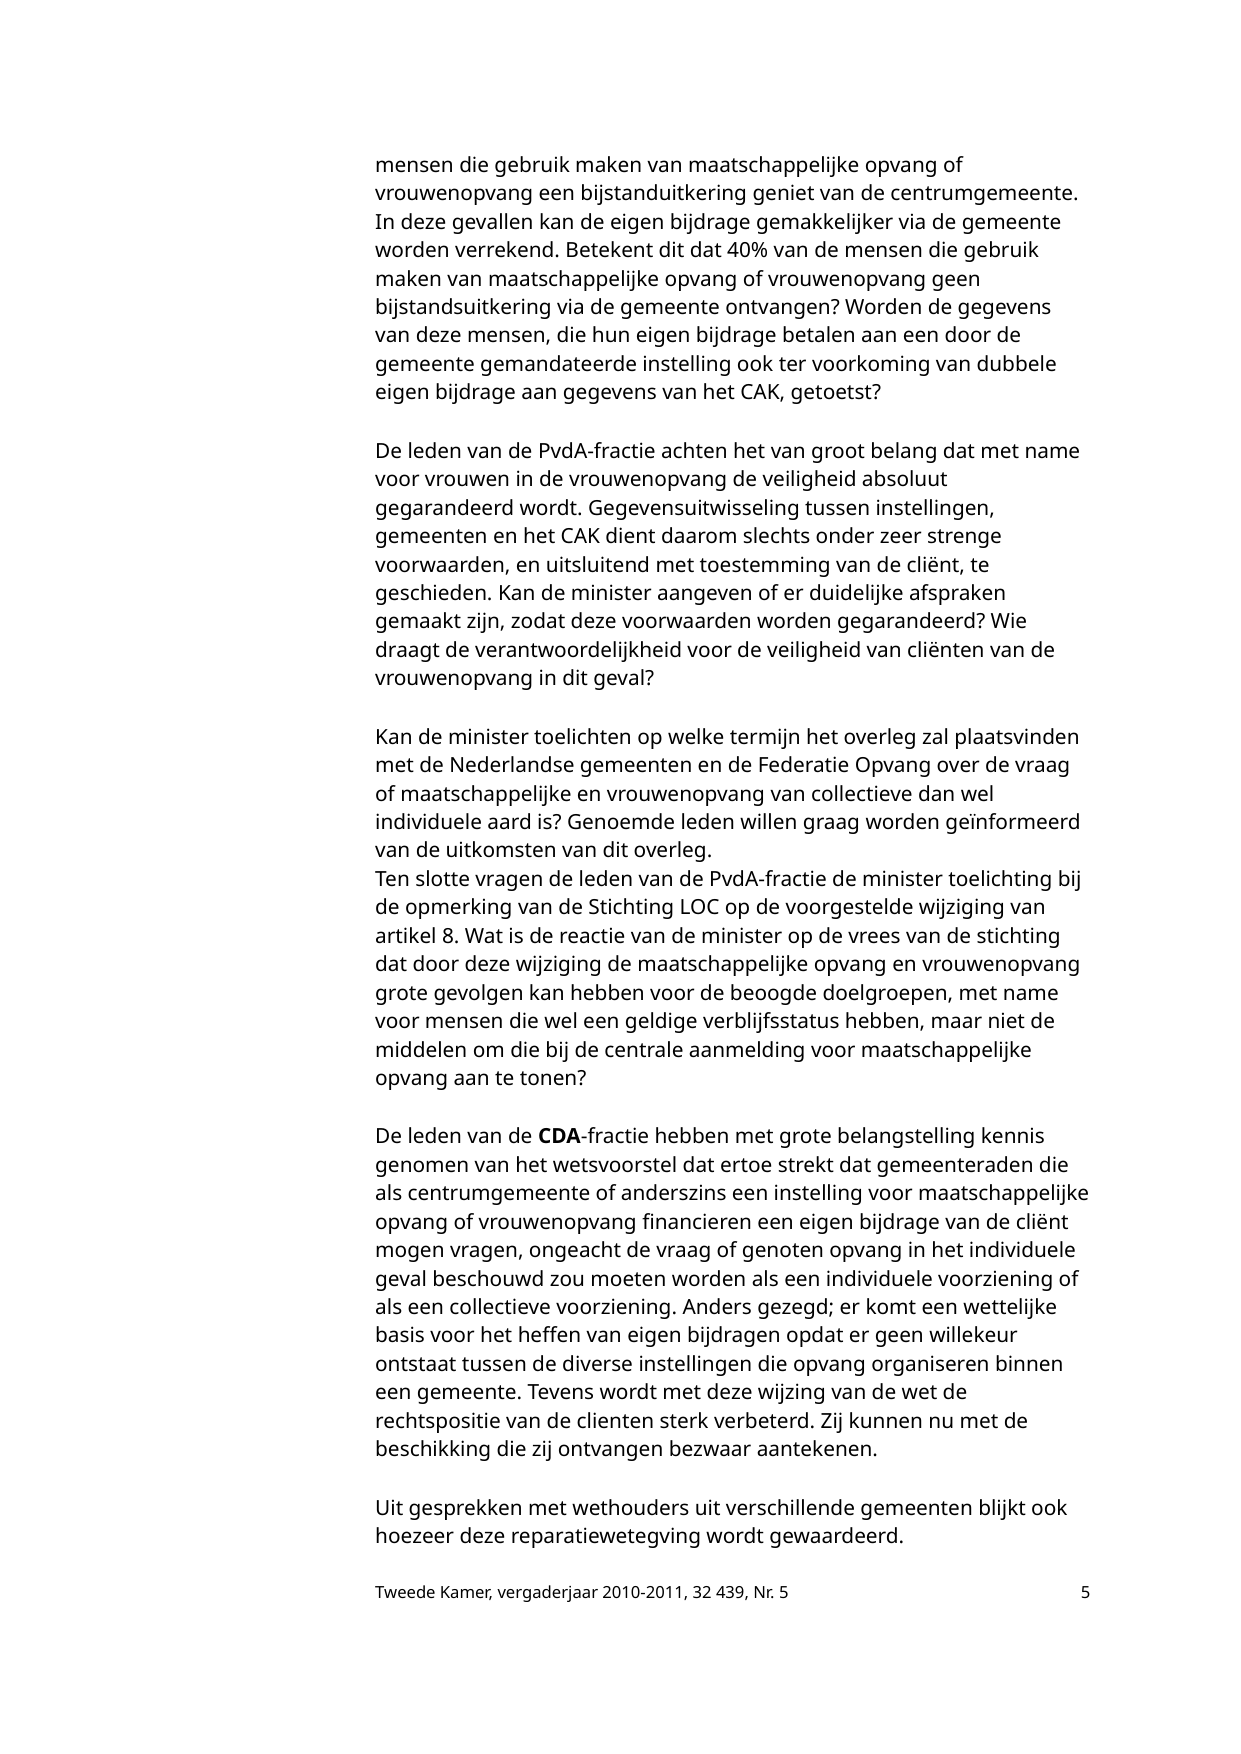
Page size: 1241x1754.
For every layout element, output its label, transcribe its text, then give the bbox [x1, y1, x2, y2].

text Uit gesprekken met wethouders uit verschillende gemeenten blijkt ook hoezeer deze reparatiewetegving wordt gewaardeerd. [375, 1493, 1090, 1550]
text De leden van de CDA-fractie hebben met grote belangstelling kennis genomen van het wetsvoorstel dat ertoe strekt dat gemeenteraden die als centrumgemeente of anderszins een instelling voor maatschappelijke opvang of vrouwenopvang financieren een eigen bijdrage van de cliënt mogen vragen, ongeacht de vraag of genoten opvang in het individuele geval beschouwd zou moeten worden als een individuele voorziening of als een collectieve voorziening. Anders gezegd; er komt een wettelijke basis voor het heffen van eigen bijdragen opdat er geen willekeur ontstaat tussen de diverse instellingen die opvang organiseren binnen een gemeente. Tevens wordt met deze wijzing van de wet de rechtspositie van de clienten sterk verbeterd. Zij kunnen nu met de beschikking die zij ontvangen bezwaar aantekenen. [375, 1122, 1090, 1463]
text Ten slotte vragen de leden van de PvdA-fractie de minister toelichting bij de opmerking van de Stichting LOC op de voorgestelde wijziging van artikel 8. Wat is de reactie van de minister op de vrees van de stichting dat door deze wijziging de maatschappelijke opvang en vrouwenopvang grote gevolgen kan hebben voor de beoogde doelgroepen, met name voor mensen die wel een geldige verblijfsstatus hebben, maar niet de middelen om die bij de centrale aanmelding voor maatschappelijke opvang aan te tonen? [375, 864, 1090, 1092]
text mensen die gebruik maken van maatschappelijke opvang of vrouwenopvang een bijstanduitkering geniet van de centrumgemeente. In deze gevallen kan de eigen bijdrage gemakkelijker via de gemeente worden verrekend. Betekent dit dat 40% van de mensen die gebruik maken van maatschappelijke opvang of vrouwenopvang geen bijstandsuitkering via de gemeente ontvangen? Worden de gegevens van deze mensen, die hun eigen bijdrage betalen aan een door de gemeente gemandateerde instelling ook ter voorkoming van dubbele eigen bijdrage aan gegevens van het CAK, getoetst? [375, 150, 1090, 406]
text Kan de minister toelichten op welke termijn het overleg zal plaatsvinden met de Nederlandse gemeenten en de Federatie Opvang over de vraag of maatschappelijke en vrouwenopvang van collectieve dan wel individuele aard is? Genoemde leden willen graag worden geïnformeerd van de uitkomsten van dit overleg. [375, 722, 1090, 864]
text De leden van de PvdA-fractie achten het van groot belang dat met name voor vrouwen in de vrouwenopvang de veiligheid absoluut gegarandeerd wordt. Gegevensuitwisseling tussen instellingen, gemeenten en het CAK dient daarom slechts onder zeer strenge voorwaarden, en uitsluitend met toestemming van de cliënt, te geschieden. Kan de minister aangeven of er duidelijke afspraken gemaakt zijn, zodat deze voorwaarden worden gegarandeerd? Wie draagt de verantwoordelijkheid voor de veiligheid van cliënten van de vrouwenopvang in dit geval? [375, 436, 1090, 692]
